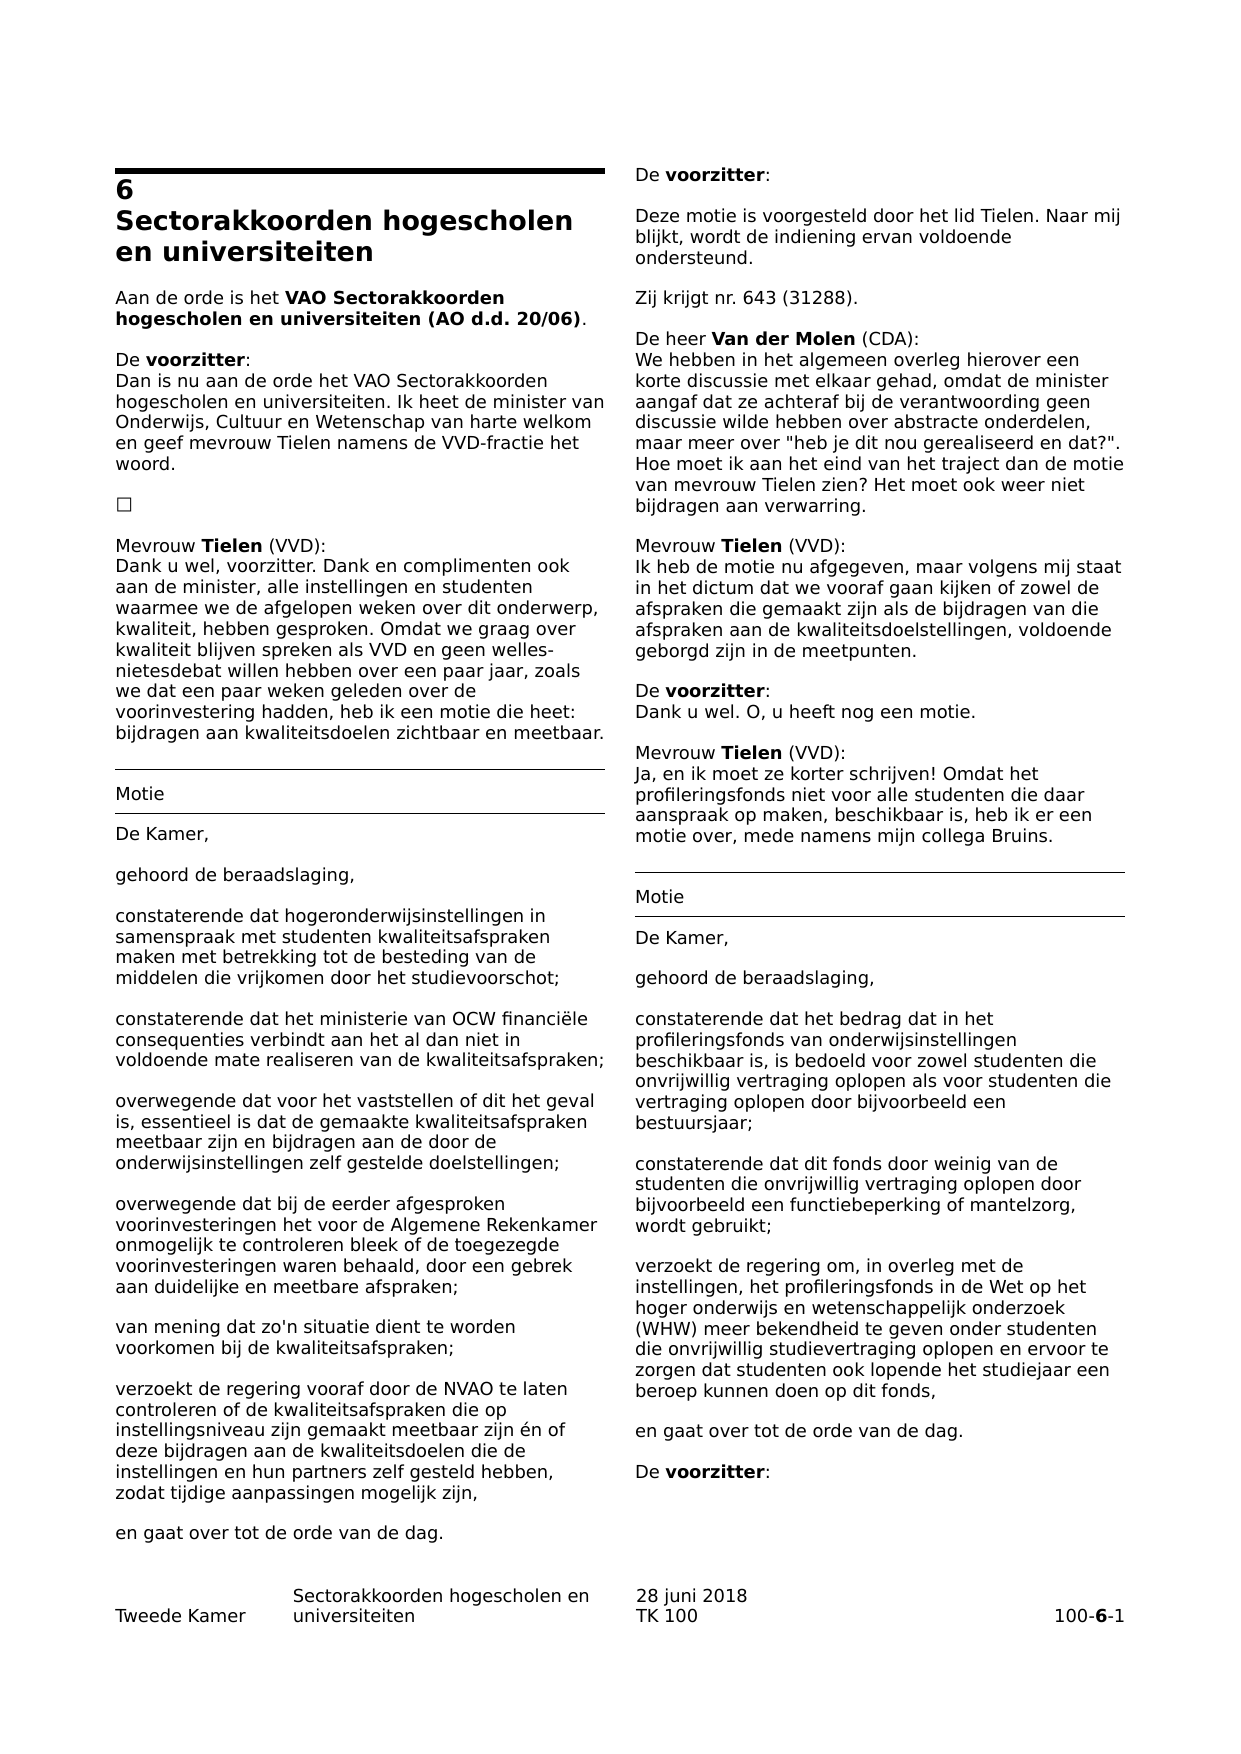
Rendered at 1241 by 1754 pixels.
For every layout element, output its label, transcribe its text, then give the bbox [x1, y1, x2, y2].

text Motie [115, 783, 605, 804]
text Dank u wel, voorzitter. Dank en complimenten ook aan de minister, alle instellingen en studenten waarmee we de afgelopen weken over dit onderwerp, kwaliteit, hebben gesproken. Omdat we graag over kwaliteit blijven spreken als VVD en geen welles-nietesdebat willen hebben over een paar jaar, zoals we dat een paar weken geleden over de voorinvestering hadden, heb ik een motie die heet: bijdragen aan kwaliteitsdoelen zichtbaar en meetbaar. [115, 556, 605, 744]
text ⬜ [115, 495, 605, 515]
text verzoekt de regering vooraf door de NVAO te laten controleren of de kwaliteitsafspraken die op instellingsniveau zijn gemaakt meetbaar zijn én of deze bijdragen aan de kwaliteitsdoelen die de instellingen en hun partners zelf gesteld hebben, zodat tijdige aanpassingen mogelijk zijn, [115, 1379, 605, 1503]
text en gaat over tot de orde van de dag. [115, 1523, 605, 1544]
text Dank u wel. O, u heeft nog een motie. [635, 702, 1125, 723]
text constaterende dat hogeronderwijsinstellingen in samenspraak met studenten kwaliteitsafspraken maken met betrekking tot de besteding van de middelen die vrijkomen door het studievoorschot; [115, 906, 605, 989]
text Aan de orde is het VAO Sectorakkoorden hogescholen en universiteiten (AO d.d. 20/06). [115, 288, 605, 330]
text De voorzitter: [635, 1462, 1125, 1483]
text De Kamer, [635, 927, 1125, 948]
text De voorzitter: [635, 681, 1125, 702]
text De heer Van der Molen (CDA): [635, 329, 1125, 350]
text gehoord de beraadslaging, [635, 968, 1125, 989]
text constaterende dat het bedrag dat in het profileringsfonds van onderwijsinstellingen beschikbaar is, is bedoeld voor zowel studenten die onvrijwillig vertraging oplopen als voor studenten die vertraging oplopen door bijvoorbeeld een bestuursjaar; [635, 1009, 1125, 1133]
title 6 Sectorakkoorden hogescholen en universiteiten [115, 174, 605, 268]
text en gaat over tot de orde van de dag. [635, 1421, 1125, 1442]
text Ik heb de motie nu afgegeven, maar volgens mij staat in het dictum dat we vooraf gaan kijken of zowel de afspraken die gemaakt zijn als de bijdragen van die afspraken aan de kwaliteitsdoelstellingen, voldoende geborgd zijn in de meetpunten. [635, 557, 1125, 661]
text Ja, en ik moet ze korter schrijven! Omdat het profileringsfonds niet voor alle studenten die daar aanspraak op maken, beschikbaar is, heb ik er een motie over, mede namens mijn collega Bruins. [635, 763, 1125, 847]
text constaterende dat het ministerie van OCW financiële consequenties verbindt aan het al dan niet in voldoende mate realiseren van de kwaliteitsafspraken; [115, 1009, 605, 1071]
text Zij krijgt nr. 643 (31288). [635, 288, 1125, 309]
text De voorzitter: [115, 350, 605, 371]
text verzoekt de regering om, in overleg met de instellingen, het profileringsfonds in de Wet op het hoger onderwijs en wetenschappelijk onderzoek (WHW) meer bekendheid te geven onder studenten die onvrijwillig studievertraging oplopen en ervoor te zorgen dat studenten ook lopende het studiejaar een beroep kunnen doen op dit fonds, [635, 1256, 1125, 1401]
text van mening dat zo'n situatie dient te worden voorkomen bij de kwaliteitsafspraken; [115, 1317, 605, 1359]
text overwegende dat bij de eerder afgesproken voorinvesteringen het voor de Algemene Rekenkamer onmogelijk te controleren bleek of de toegezegde voorinvesteringen waren behaald, door een gebrek aan duidelijke en meetbare afspraken; [115, 1194, 605, 1297]
text Mevrouw Tielen (VVD): [635, 743, 1125, 763]
text gehoord de beraadslaging, [115, 865, 605, 886]
text We hebben in het algemeen overleg hierover een korte discussie met elkaar gehad, omdat de minister aangaf dat ze achteraf bij de verantwoording geen discussie wilde hebben over abstracte onderdelen, maar meer over "heb je dit nou gerealiseerd en dat?". Hoe moet ik aan het eind van het traject dan de motie van mevrouw Tielen zien? Het moet ook weer niet bijdragen aan verwarring. [635, 350, 1125, 516]
text constaterende dat dit fonds door weinig van de studenten die onvrijwillig vertraging oplopen door bijvoorbeeld een functiebeperking of mantelzorg, wordt gebruikt; [635, 1153, 1125, 1236]
text Motie [635, 887, 1125, 907]
text overwegende dat voor het vaststellen of dit het geval is, essentieel is dat de gemaakte kwaliteitsafspraken meetbaar zijn en bijdragen aan de door de onderwijsinstellingen zelf gestelde doelstellingen; [115, 1091, 605, 1174]
text Mevrouw Tielen (VVD): [635, 536, 1125, 557]
text De Kamer, [115, 824, 605, 845]
text De voorzitter: [635, 165, 1125, 186]
text Deze motie is voorgesteld door het lid Tielen. Naar mij blijkt, wordt de indiening ervan voldoende ondersteund. [635, 206, 1125, 268]
text Mevrouw Tielen (VVD): [115, 535, 605, 556]
text Dan is nu aan de orde het VAO Sectorakkoorden hogescholen en universiteiten. Ik heet de minister van Onderwijs, Cultuur en Wetenschap van harte welkom en geef mevrouw Tielen namens de VVD-fractie het woord. [115, 371, 605, 475]
